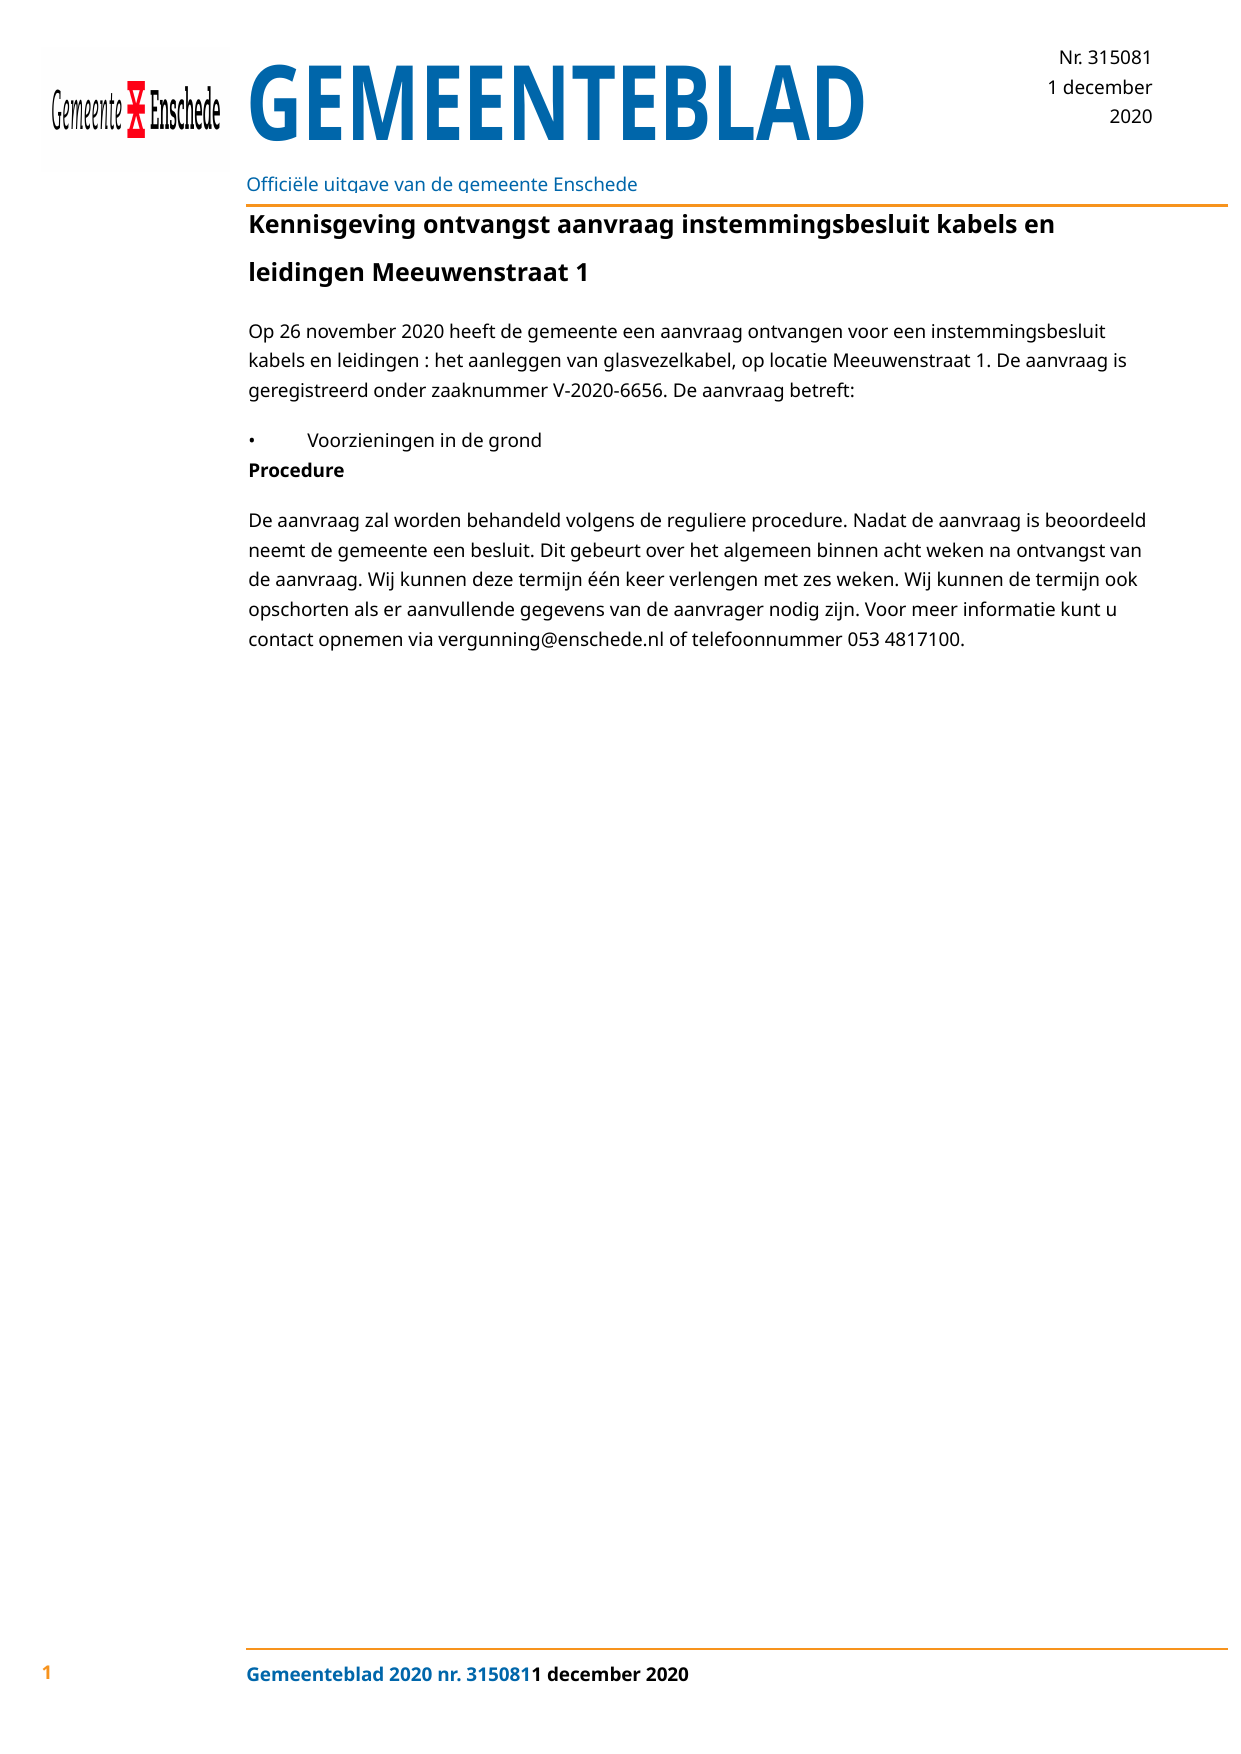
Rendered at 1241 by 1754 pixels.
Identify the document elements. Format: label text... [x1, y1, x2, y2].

list Voorzieningen in de grond [248, 427, 1152, 453]
picture [41, 47, 231, 172]
text De aanvraag zal worden behandeld volgens de reguliere procedure. Nadat de aanvraag is beoordeeld neemt de gemeente een besluit. Dit gebeurt over het algemeen binnen acht weken na ontvangst van de aanvraag. Wij kunnen deze termijn één keer verlengen met zes weken. Wij kunnen de termijn ook opschorten als er aanvullende gegevens van de aanvrager nodig zijn. Voor meer informatie kunt u contact opnemen via vergunning@enschede.nl of telefoonnummer 053 4817100. [248, 507, 1152, 652]
text Op 26 november 2020 heeft de gemeente een aanvraag ontvangen voor een instemmingsbesluit kabels en leidingen : het aanleggen van glasvezelkabel, op locatie Meeuwenstraat 1. De aanvraag is geregistreerd onder zaaknummer V-2020-6656. De aanvraag betreft: [248, 318, 1152, 403]
text Procedure [248, 457, 1152, 483]
text Kennisgeving ontvangst aanvraag instemmingsbesluit kabels en leidingen Meeuwenstraat 1 [248, 207, 1152, 288]
